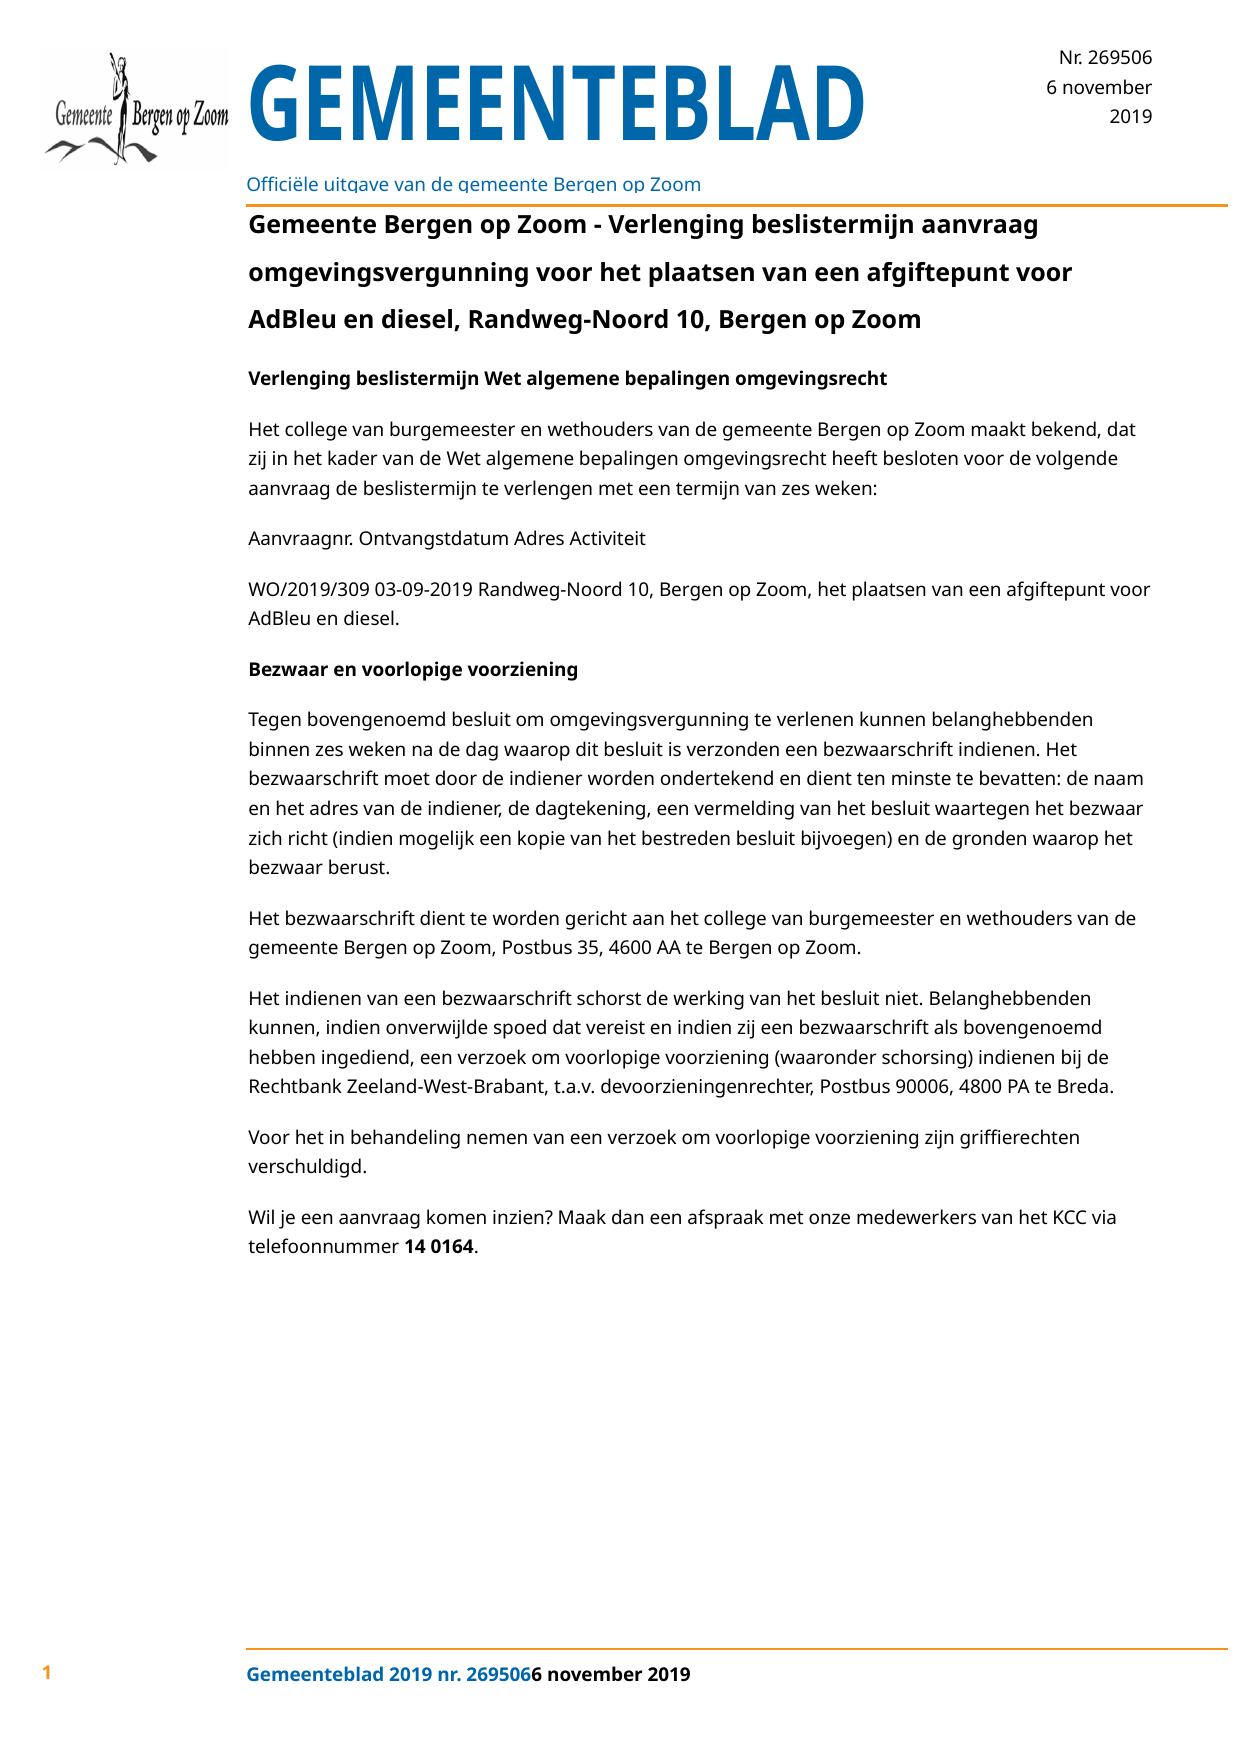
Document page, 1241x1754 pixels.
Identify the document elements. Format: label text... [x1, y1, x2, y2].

text Voor het in behandeling nemen van een verzoek om voorlopige voorziening zijn griffierechten verschuldigd. [248, 1124, 1152, 1179]
text Het college van burgemeester en wethouders van de gemeente Bergen op Zoom maakt bekend, dat zij in het kader van de Wet algemene bepalingen omgevingsrecht heeft besloten voor de volgende aanvraag de beslistermijn te verlengen met een termijn van zes weken: [248, 416, 1152, 501]
text Wil je een aanvraag komen inzien? Maak dan een afspraak met onze medewerkers van het KCC via telefoonnummer 14 0164. [248, 1204, 1152, 1259]
text Aanvraagnr. Ontvangstdatum Adres Activiteit [248, 526, 1152, 551]
text Verlenging beslistermijn Wet algemene bepalingen omgevingsrecht [248, 366, 1152, 391]
text Tegen bovengenoemd besluit om omgevingsvergunning te verlenen kunnen belanghebbenden binnen zes weken na de dag waarop dit besluit is verzonden een bezwaarschrift indienen. Het bezwaarschrift moet door de indiener worden ondertekend en dient ten minste te bevatten: de naam en het adres van de indiener, de dagtekening, een vermelding van het besluit waartegen het bezwaar zich richt (indien mogelijk een kopie van het bestreden besluit bijvoegen) en de gronden waarop het bezwaar berust. [248, 706, 1152, 880]
text Het bezwaarschrift dient te worden gericht aan het college van burgemeester en wethouders van de gemeente Bergen op Zoom, Postbus 35, 4600 AA te Bergen op Zoom. [248, 905, 1152, 960]
text WO/2019/309 03-09-2019 Randweg-Noord 10, Bergen op Zoom, het plaatsen van een afgiftepunt voor AdBleu en diesel. [248, 576, 1152, 631]
text Gemeente Bergen op Zoom - Verlenging beslistermijn aanvraag omgevingsvergunning voor het plaatsen van een afgiftepunt voor AdBleu en diesel, Randweg-Noord 10, Bergen op Zoom [248, 207, 1152, 336]
picture [41, 47, 231, 172]
text Bezwaar en voorlopige voorziening [248, 656, 1152, 682]
text Het indienen van een bezwaarschrift schorst de werking van het besluit niet. Belanghebbenden kunnen, indien onverwijlde spoed dat vereist en indien zij een bezwaarschrift als bovengenoemd hebben ingediend, een verzoek om voorlopige voorziening (waaronder schorsing) indienen bij de Rechtbank Zeeland-West-Brabant, t.a.v. devoorzieningenrechter, Postbus 90006, 4800 PA te Breda. [248, 985, 1152, 1099]
